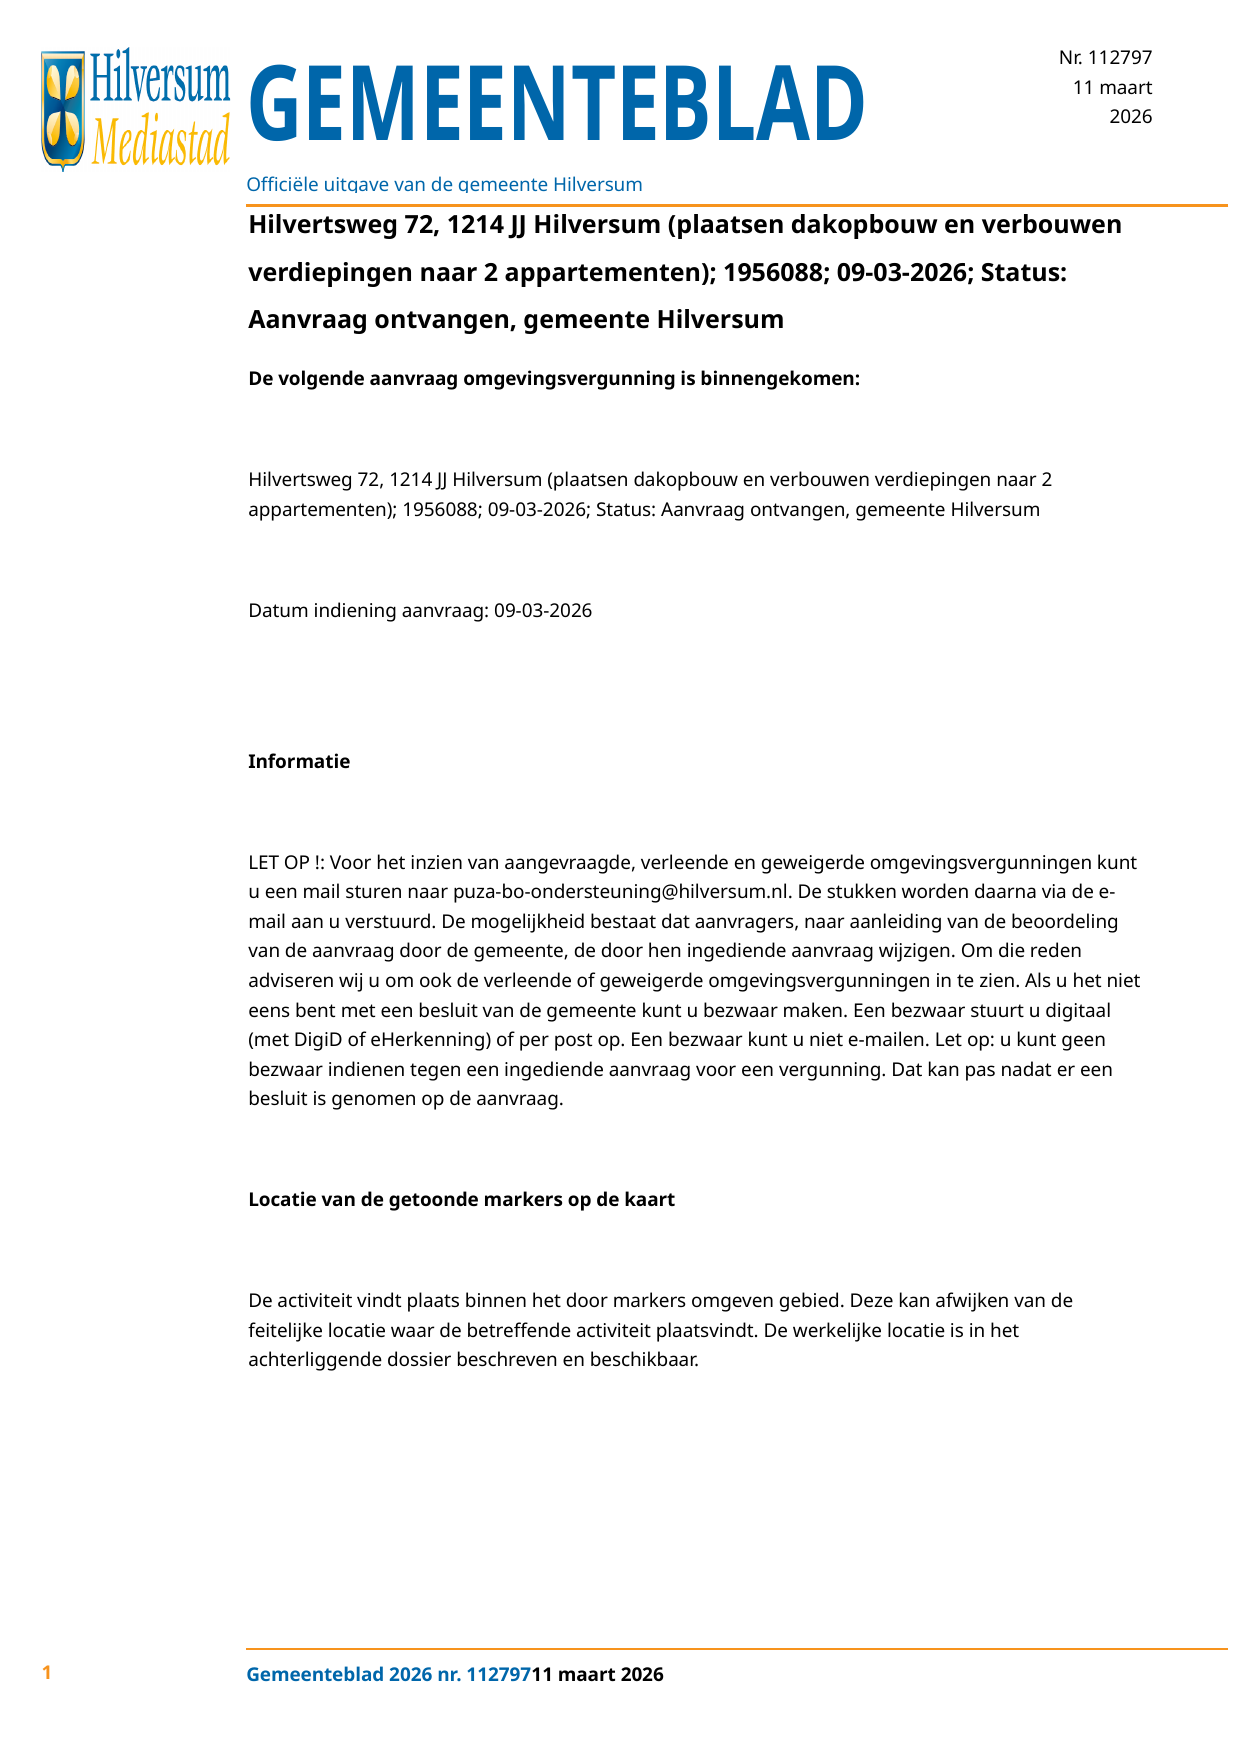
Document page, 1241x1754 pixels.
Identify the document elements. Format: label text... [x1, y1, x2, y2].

picture [41, 47, 231, 172]
text Hilvertsweg 72, 1214 JJ Hilversum (plaatsen dakopbouw en verbouwen verdiepingen naar 2 appartementen); 1956088; 09-03-2026; Status: Aanvraag ontvangen, gemeente Hilversum [248, 466, 1152, 522]
text Informatie [248, 748, 1152, 774]
text Locatie van de getoonde markers op de kaart [248, 1186, 1152, 1212]
text De volgende aanvraag omgevingsvergunning is binnengekomen: [248, 366, 1152, 391]
text Datum indiening aanvraag: 09-03-2026 [248, 597, 1152, 622]
text De activiteit vindt plaats binnen het door markers omgeven gebied. Deze kan afwijken van de feitelijke locatie waar de betreffende activiteit plaatsvindt. De werkelijke locatie is in het achterliggende dossier beschreven en beschikbaar. [248, 1287, 1152, 1372]
text LET OP !: Voor het inzien van aangevraagde, verleende en geweigerde omgevingsvergunningen kunt u een mail sturen naar puza-bo-ondersteuning@hilversum.nl. De stukken worden daarna via de e-mail aan u verstuurd. De mogelijkheid bestaat dat aanvragers, naar aanleiding van de beoordeling van de aanvraag door de gemeente, de door hen ingediende aanvraag wijzigen. Om die reden adviseren wij u om ook de verleende of geweigerde omgevingsvergunningen in te zien. Als u het niet eens bent met een besluit van de gemeente kunt u bezwaar maken. Een bezwaar stuurt u digitaal (met DigiD of eHerkenning) of per post op. Een bezwaar kunt u niet e-mailen. Let op: u kunt geen bezwaar indienen tegen een ingediende aanvraag voor een vergunning. Dat kan pas nadat er een besluit is genomen op de aanvraag. [248, 849, 1152, 1111]
text Hilvertsweg 72, 1214 JJ Hilversum (plaatsen dakopbouw en verbouwen verdiepingen naar 2 appartementen); 1956088; 09-03-2026; Status: Aanvraag ontvangen, gemeente Hilversum [248, 207, 1152, 336]
